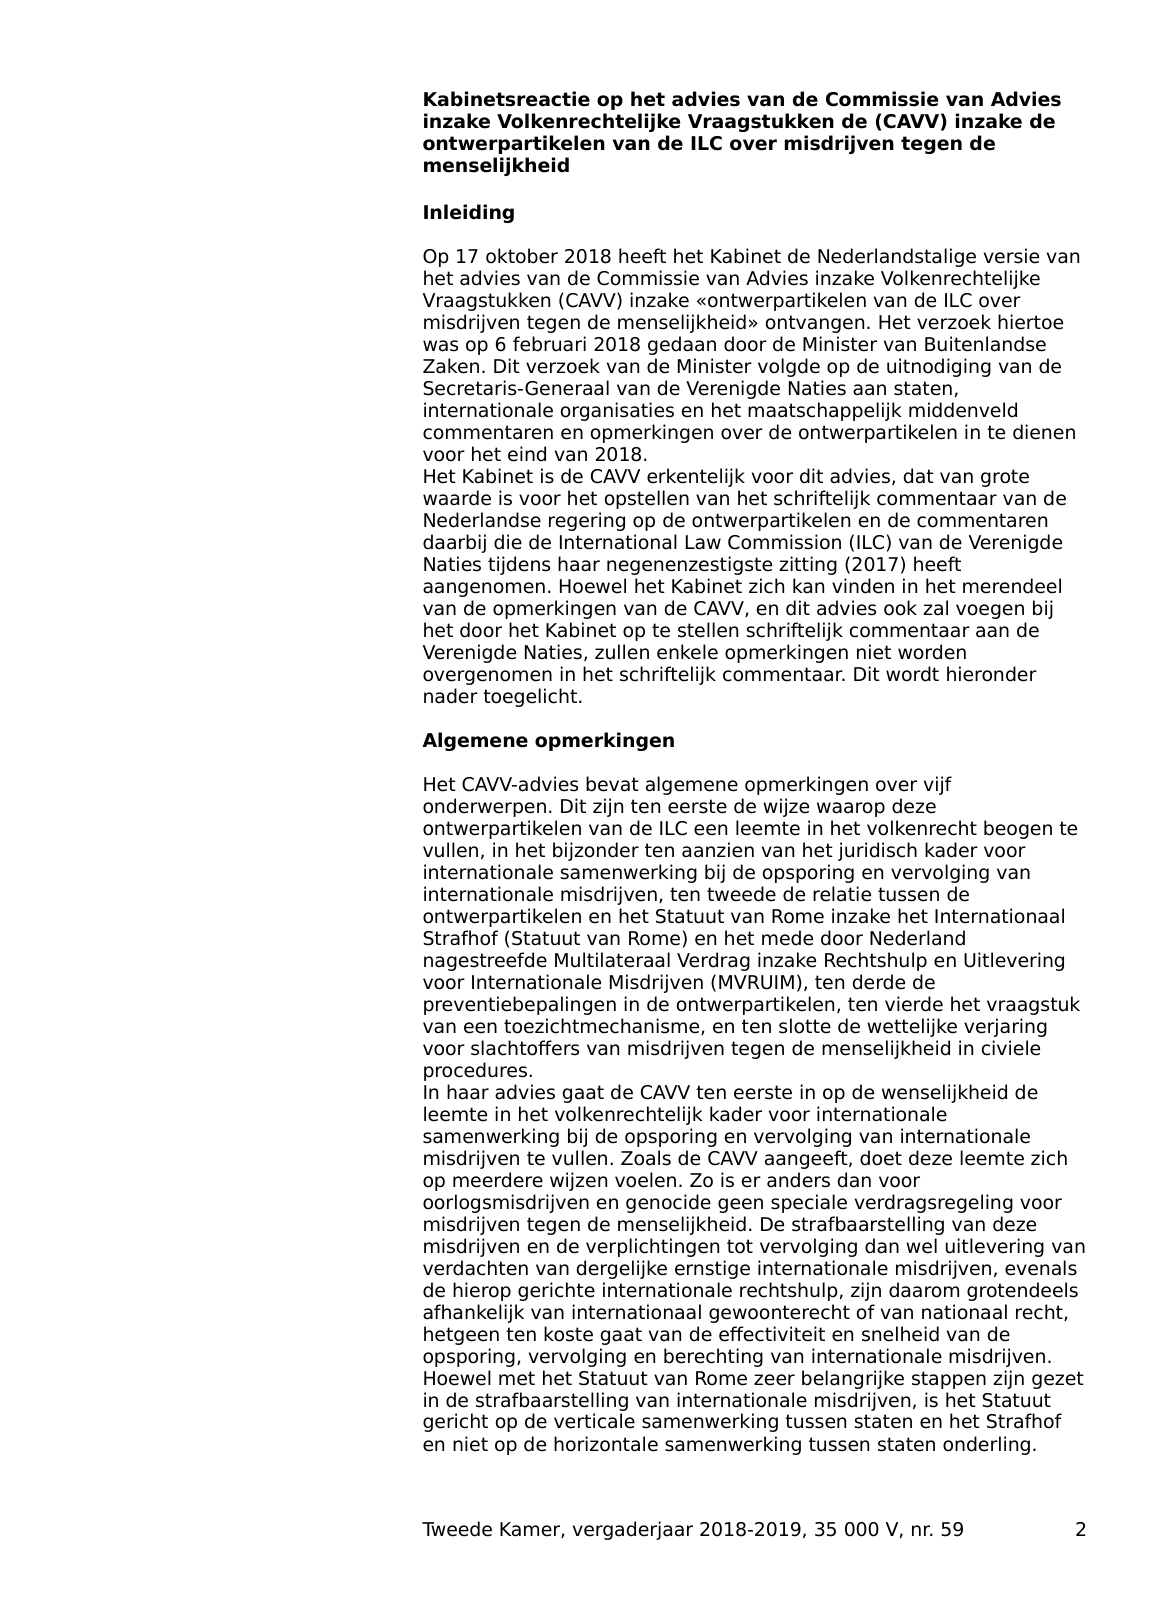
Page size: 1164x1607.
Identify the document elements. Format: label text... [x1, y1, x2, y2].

text Het Kabinet is de CAVV erkentelijk voor dit advies, dat van grote waarde is voor het opstellen van het schriftelijk commentaar van de Nederlandse regering op de ontwerpartikelen en de commentaren daarbij die de International Law Commission (ILC) van de Verenigde Naties tijdens haar negenenzestigste zitting (2017) heeft aangenomen. Hoewel het Kabinet zich kan vinden in het merendeel van de opmerkingen van de CAVV, en dit advies ook zal voegen bij het door het Kabinet op te stellen schriftelijk commentaar aan de Verenigde Naties, zullen enkele opmerkingen niet worden overgenomen in het schriftelijk commentaar. Dit wordt hieronder nader toegelicht. [422, 466, 1087, 708]
text Het CAVV-advies bevat algemene opmerkingen over vijf onderwerpen. Dit zijn ten eerste de wijze waarop deze ontwerpartikelen van de ILC een leemte in het volkenrecht beogen te vullen, in het bijzonder ten aanzien van het juridisch kader voor internationale samenwerking bij de opsporing en vervolging van internationale misdrijven, ten tweede de relatie tussen de ontwerpartikelen en het Statuut van Rome inzake het Internationaal Strafhof (Statuut van Rome) en het mede door Nederland nagestreefde Multilateraal Verdrag inzake Rechtshulp en Uitlevering voor Internationale Misdrijven (MVRUIM), ten derde de preventiebepalingen in de ontwerpartikelen, ten vierde het vraagstuk van een toezichtmechanisme, en ten slotte de wettelijke verjaring voor slachtoffers van misdrijven tegen de menselijkheid in civiele procedures. [422, 774, 1087, 1082]
text In haar advies gaat de CAVV ten eerste in op de wenselijkheid de leemte in het volkenrechtelijk kader voor internationale samenwerking bij de opsporing en vervolging van internationale misdrijven te vullen. Zoals de CAVV aangeeft, doet deze leemte zich op meerdere wijzen voelen. Zo is er anders dan voor oorlogsmisdrijven en genocide geen speciale verdragsregeling voor misdrijven tegen de menselijkheid. De strafbaarstelling van deze misdrijven en de verplichtingen tot vervolging dan wel uitlevering van verdachten van dergelijke ernstige internationale misdrijven, evenals de hierop gerichte internationale rechtshulp, zijn daarom grotendeels afhankelijk van internationaal gewoonterecht of van nationaal recht, hetgeen ten koste gaat van de effectiviteit en snelheid van de opsporing, vervolging en berechting van internationale misdrijven. Hoewel met het Statuut van Rome zeer belangrijke stappen zijn gezet in de strafbaarstelling van internationale misdrijven, is het Statuut gericht op de verticale samenwerking tussen staten en het Strafhof en niet op de horizontale samenwerking tussen staten onderling. [422, 1082, 1087, 1455]
subtitle Kabinetsreactie op het advies van de Commissie van Advies inzake Volkenrechtelijke Vraagstukken de (CAVV) inzake de ontwerpartikelen van de ILC over misdrijven tegen de menselijkheid [422, 89, 1087, 177]
subtitle Algemene opmerkingen [422, 730, 1087, 752]
subtitle Inleiding [422, 202, 1087, 224]
text Op 17 oktober 2018 heeft het Kabinet de Nederlandstalige versie van het advies van de Commissie van Advies inzake Volkenrechtelijke Vraagstukken (CAVV) inzake «ontwerpartikelen van de ILC over misdrijven tegen de menselijkheid» ontvangen. Het verzoek hiertoe was op 6 februari 2018 gedaan door de Minister van Buitenlandse Zaken. Dit verzoek van de Minister volgde op de uitnodiging van de Secretaris-Generaal van de Verenigde Naties aan staten, internationale organisaties en het maatschappelijk middenveld commentaren en opmerkingen over de ontwerpartikelen in te dienen voor het eind van 2018. [422, 246, 1087, 466]
